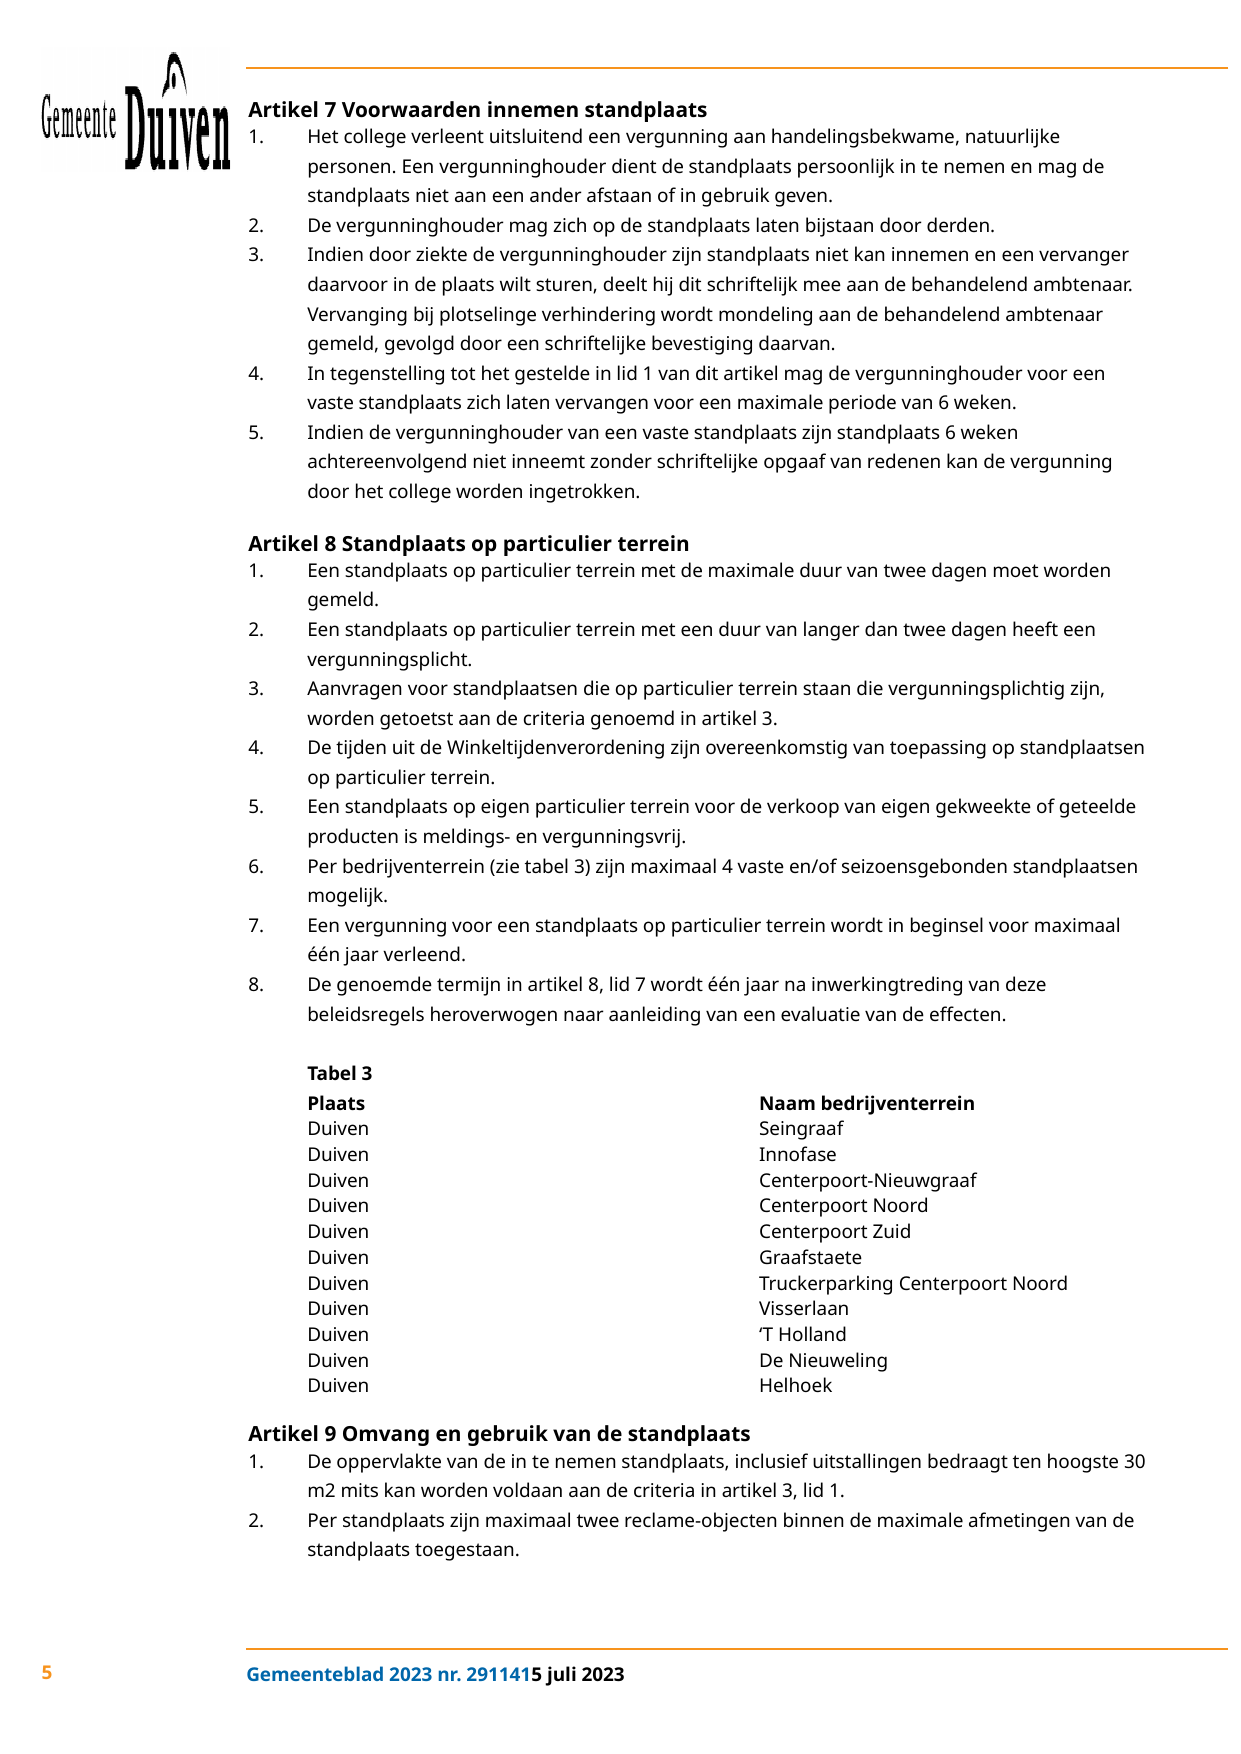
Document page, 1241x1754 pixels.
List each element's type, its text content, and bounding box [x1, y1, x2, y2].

table_cell Centerpoort-Nieuwgraaf [759, 1167, 1211, 1193]
table_cell Duiven [307, 1321, 759, 1347]
table_cell Duiven [307, 1167, 759, 1193]
list Indien de vergunninghouder van een vaste standplaats zijn standplaats 6 weken achtereenvolgend niet inneemt zonder schriftelijke opgaaf van redenen kan de vergunning door het college worden ingetrokken. [248, 419, 1152, 504]
table_cell Duiven [307, 1244, 759, 1270]
list Indien door ziekte de vergunninghouder zijn standplaats niet kan innemen en een vervanger daarvoor in de plaats wilt sturen, deelt hij dit schriftelijk mee aan de behandelend ambtenaar. Vervanging bij plotselinge verhindering wordt mondeling aan de behandelend ambtenaar gemeld, gevolgd door een schriftelijke bevestiging daarvan. [248, 242, 1152, 356]
text Artikel 9 Omvang en gebruik van de standplaats [248, 1419, 1152, 1448]
table_cell De Nieuweling [759, 1347, 1211, 1373]
text Artikel 7 Voorwaarden innemen standplaats [248, 95, 1152, 123]
list Per standplaats zijn maximaal twee reclame-objecten binnen de maximale afmetingen van de standplaats toegestaan. [248, 1507, 1152, 1562]
table_cell Truckerparking Centerpoort Noord [759, 1270, 1211, 1296]
table_cell ‘T Holland [759, 1321, 1211, 1347]
list Een standplaats op particulier terrein met de maximale duur van twee dagen moet worden gemeld. [248, 557, 1152, 612]
list Het college verleent uitsluitend een vergunning aan handelingsbekwame, natuurlijke personen. Een vergunninghouder dient de standplaats persoonlijk in te nemen en mag de standplaats niet aan een ander afstaan of in gebruik geven. [248, 123, 1152, 208]
table_cell Seingraaf [759, 1115, 1211, 1141]
list De oppervlakte van de in te nemen standplaats, inclusief uitstallingen bedraagt ten hoogste 30 m2 mits kan worden voldaan aan de criteria in artikel 3, lid 1. [248, 1448, 1152, 1503]
list Een standplaats op particulier terrein met een duur van langer dan twee dagen heeft een vergunningsplicht. [248, 616, 1152, 672]
list De vergunninghouder mag zich op de standplaats laten bijstaan door derden. [248, 212, 1152, 238]
table_cell Helhoek [759, 1373, 1211, 1398]
table_header Plaats [307, 1090, 759, 1115]
list De genoemde termijn in artikel 8, lid 7 wordt één jaar na inwerkingtreding van deze beleidsregels heroverwogen naar aanleiding van een evaluatie van de effecten. [248, 971, 1152, 1027]
list Tabel 3 [248, 1060, 1152, 1086]
list De tijden uit de Winkeltijdenverordening zijn overeenkomstig van toepassing op standplaatsen op particulier terrein. [248, 734, 1152, 790]
table_cell Duiven [307, 1270, 759, 1296]
list Een standplaats op eigen particulier terrein voor de verkoop van eigen gekweekte of geteelde producten is meldings- en vergunningsvrij. [248, 794, 1152, 849]
table_cell Duiven [307, 1141, 759, 1167]
table_header Naam bedrijventerrein [759, 1090, 1211, 1115]
picture [41, 47, 231, 172]
table_cell Duiven [307, 1296, 759, 1321]
list Een vergunning voor een standplaats op particulier terrein wordt in beginsel voor maximaal één jaar verleend. [248, 912, 1152, 967]
table_cell Graafstaete [759, 1244, 1211, 1270]
list Per bedrijventerrein (zie tabel 3) zijn maximaal 4 vaste en/of seizoensgebonden standplaatsen mogelijk. [248, 853, 1152, 908]
list In tegenstelling tot het gestelde in lid 1 van dit artikel mag de vergunninghouder voor een vaste standplaats zich laten vervangen voor een maximale periode van 6 weken. [248, 360, 1152, 415]
table_cell Visserlaan [759, 1296, 1211, 1321]
table_cell Duiven [307, 1115, 759, 1141]
table_cell Innofase [759, 1141, 1211, 1167]
list Aanvragen voor standplaatsen die op particulier terrein staan die vergunningsplichtig zijn, worden getoetst aan de criteria genoemd in artikel 3. [248, 675, 1152, 731]
table_cell Duiven [307, 1193, 759, 1218]
table_cell Duiven [307, 1373, 759, 1398]
table_cell Duiven [307, 1347, 759, 1373]
table_cell Centerpoort Noord [759, 1193, 1211, 1218]
text Artikel 8 Standplaats op particulier terrein [248, 529, 1152, 557]
table_cell Duiven [307, 1218, 759, 1244]
table_cell Centerpoort Zuid [759, 1218, 1211, 1244]
